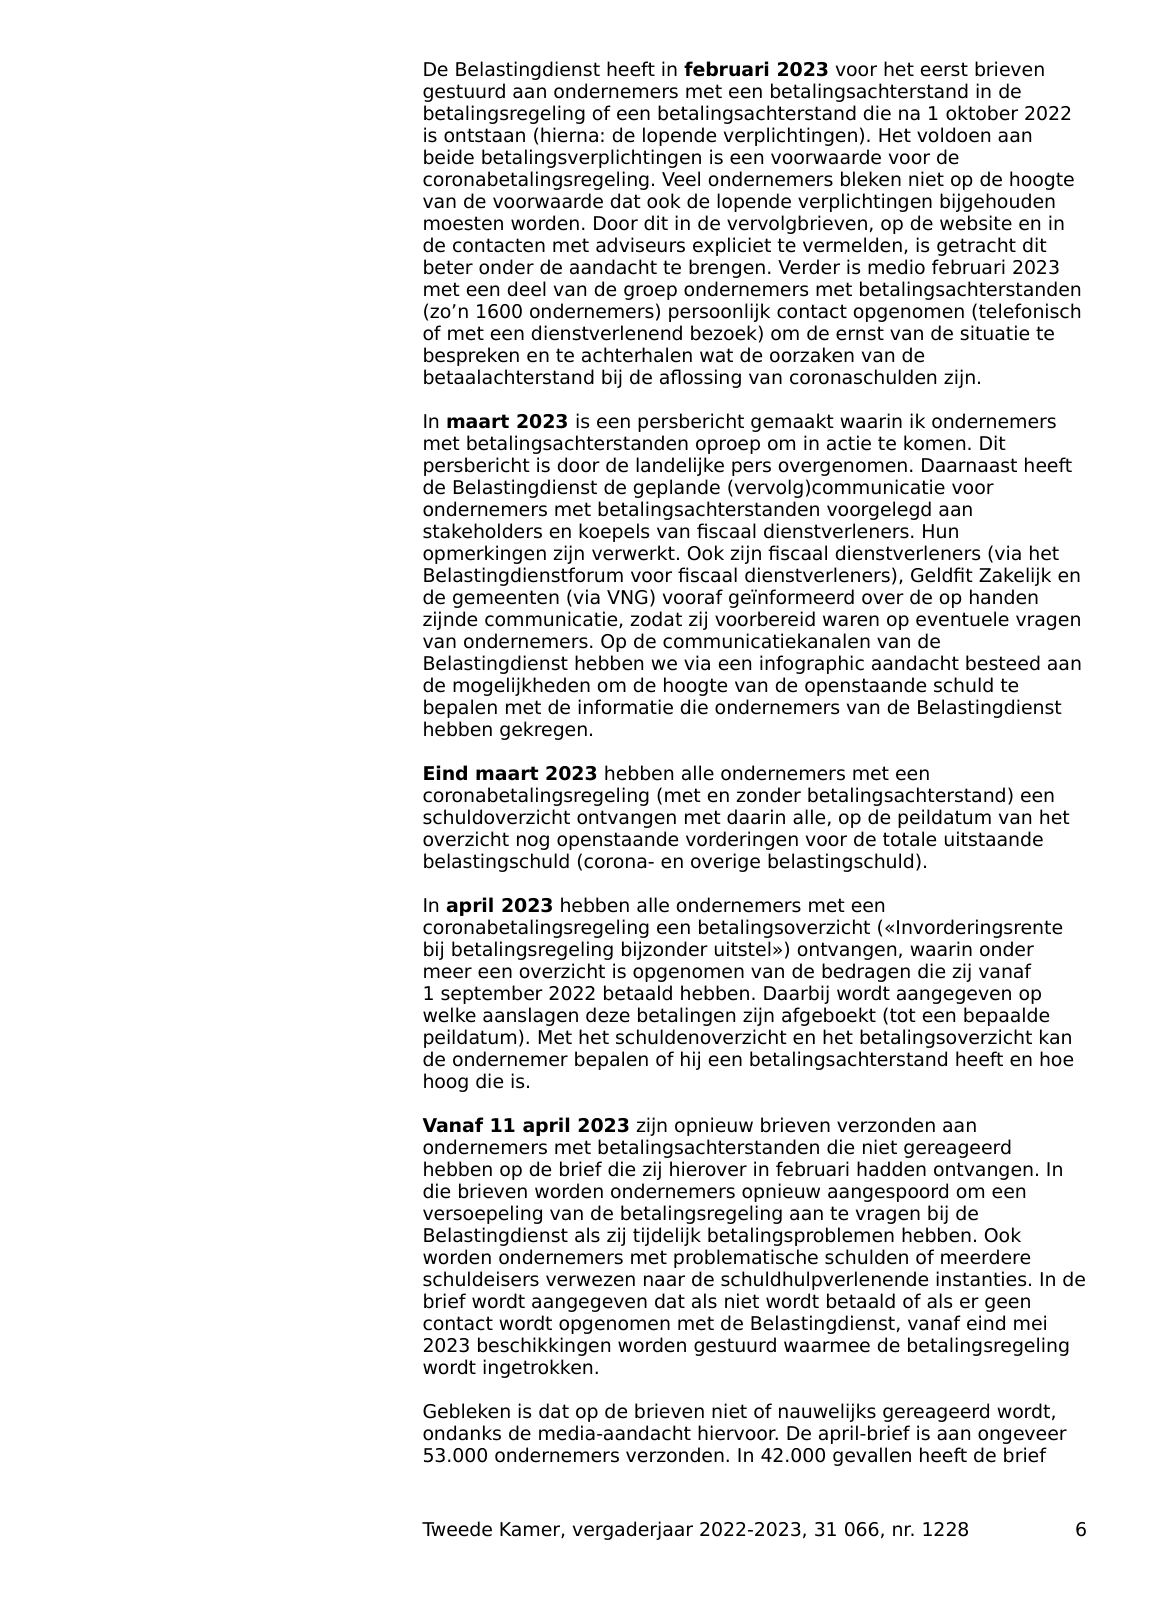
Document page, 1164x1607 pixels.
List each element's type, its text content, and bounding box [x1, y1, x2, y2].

text In april 2023 hebben alle ondernemers met een coronabetalingsregeling een betalingsoverzicht («Invorderingsrente bij betalingsregeling bijzonder uitstel») ontvangen, waarin onder meer een overzicht is opgenomen van de bedragen die zij vanaf 1 september 2022 betaald hebben. Daarbij wordt aangegeven op welke aanslagen deze betalingen zijn afgeboekt (tot een bepaalde peildatum). Met het schuldenoverzicht en het betalingsoverzicht kan de ondernemer bepalen of hij een betalingsachterstand heeft en hoe hoog die is. [422, 895, 1087, 1093]
text De Belastingdienst heeft in februari 2023 voor het eerst brieven gestuurd aan ondernemers met een betalingsachterstand in de betalingsregeling of een betalingsachterstand die na 1 oktober 2022 is ontstaan (hierna: de lopende verplichtingen). Het voldoen aan beide betalingsverplichtingen is een voorwaarde voor de coronabetalingsregeling. Veel ondernemers bleken niet op de hoogte van de voorwaarde dat ook de lopende verplichtingen bijgehouden moesten worden. Door dit in de vervolgbrieven, op de website en in de contacten met adviseurs expliciet te vermelden, is getracht dit beter onder de aandacht te brengen. Verder is medio februari 2023 met een deel van de groep ondernemers met betalingsachterstanden (zo’n 1600 ondernemers) persoonlijk contact opgenomen (telefonisch of met een dienstverlenend bezoek) om de ernst van de situatie te bespreken en te achterhalen wat de oorzaken van de betaalachterstand bij de aflossing van coronaschulden zijn. [422, 59, 1087, 389]
text Vanaf 11 april 2023 zijn opnieuw brieven verzonden aan ondernemers met betalingsachterstanden die niet gereageerd hebben op de brief die zij hierover in februari hadden ontvangen. In die brieven worden ondernemers opnieuw aangespoord om een versoepeling van de betalingsregeling aan te vragen bij de Belastingdienst als zij tijdelijk betalingsproblemen hebben. Ook worden ondernemers met problematische schulden of meerdere schuldeisers verwezen naar de schuldhulpverlenende instanties. In de brief wordt aangegeven dat als niet wordt betaald of als er geen contact wordt opgenomen met de Belastingdienst, vanaf eind mei 2023 beschikkingen worden gestuurd waarmee de betalingsregeling wordt ingetrokken. [422, 1115, 1087, 1379]
text Eind maart 2023 hebben alle ondernemers met een coronabetalingsregeling (met en zonder betalingsachterstand) een schuldoverzicht ontvangen met daarin alle, op de peildatum van het overzicht nog openstaande vorderingen voor de totale uitstaande belastingschuld (corona- en overige belastingschuld). [422, 763, 1087, 873]
text Gebleken is dat op de brieven niet of nauwelijks gereageerd wordt, ondanks de media-aandacht hiervoor. De april-brief is aan ongeveer 53.000 ondernemers verzonden. In 42.000 gevallen heeft de brief [422, 1401, 1087, 1467]
text In maart 2023 is een persbericht gemaakt waarin ik ondernemers met betalingsachterstanden oproep om in actie te komen. Dit persbericht is door de landelijke pers overgenomen. Daarnaast heeft de Belastingdienst de geplande (vervolg)communicatie voor ondernemers met betalingsachterstanden voorgelegd aan stakeholders en koepels van fiscaal dienstverleners. Hun opmerkingen zijn verwerkt. Ook zijn fiscaal dienstverleners (via het Belastingdienstforum voor fiscaal dienstverleners), Geldfit Zakelijk en de gemeenten (via VNG) vooraf geïnformeerd over de op handen zijnde communicatie, zodat zij voorbereid waren op eventuele vragen van ondernemers. Op de communicatiekanalen van de Belastingdienst hebben we via een infographic aandacht besteed aan de mogelijkheden om de hoogte van de openstaande schuld te bepalen met de informatie die ondernemers van de Belastingdienst hebben gekregen. [422, 411, 1087, 741]
